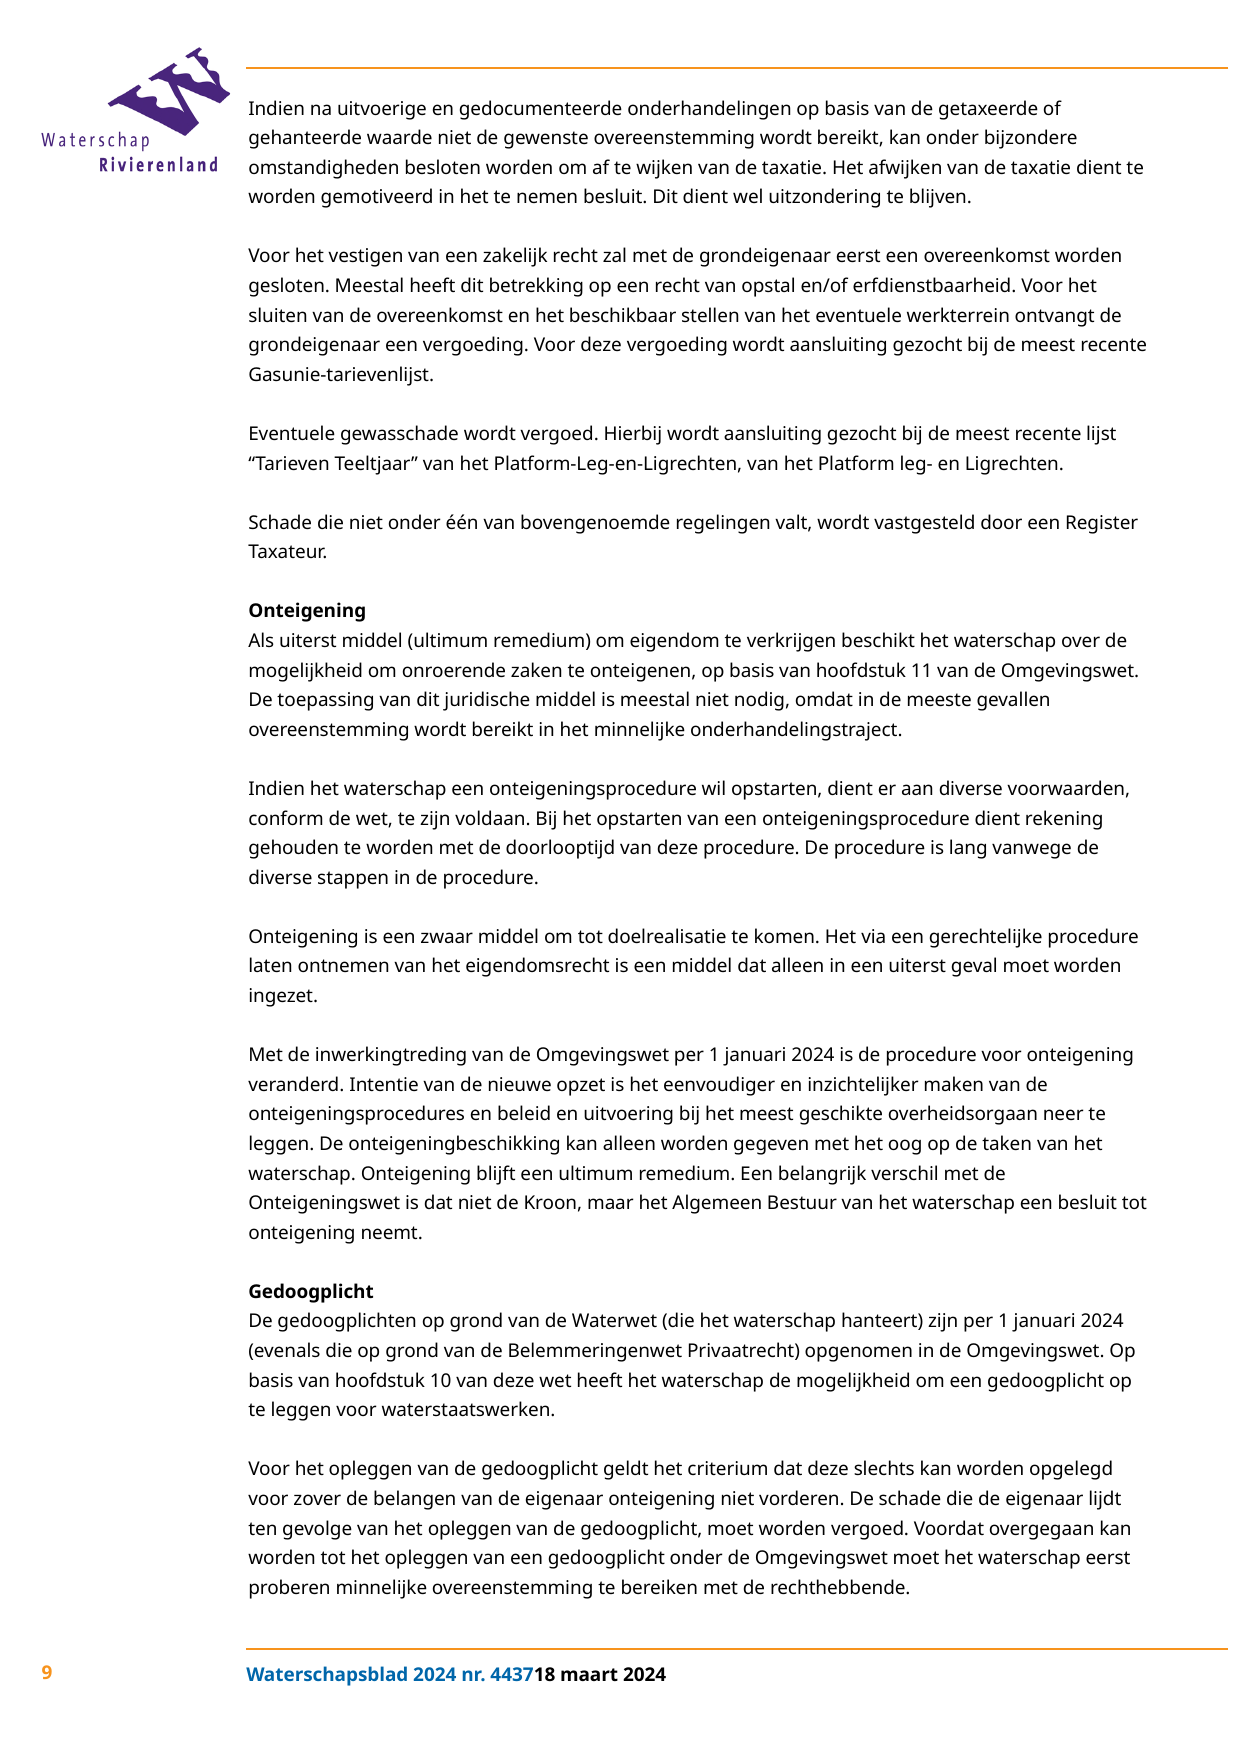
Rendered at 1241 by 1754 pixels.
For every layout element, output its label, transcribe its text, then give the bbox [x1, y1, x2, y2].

text Indien na uitvoerige en gedocumenteerde onderhandelingen op basis van de getaxeerde of gehanteerde waarde niet de gewenste overeenstemming wordt bereikt, kan onder bijzondere omstandigheden besloten worden om af te wijken van de taxatie. Het afwijken van de taxatie dient te worden gemotiveerd in het te nemen besluit. Dit dient wel uitzondering te blijven. [248, 95, 1152, 209]
text De gedoogplichten op grond van de Waterwet (die het waterschap hanteert) zijn per 1 januari 2024 (evenals die op grond van de Belemmeringenwet Privaatrecht) opgenomen in de Omgevingswet. Op basis van hoofdstuk 10 van deze wet heeft het waterschap de mogelijkheid om een gedoogplicht op te leggen voor waterstaatswerken. [248, 1308, 1152, 1422]
picture [41, 47, 231, 172]
text Met de inwerkingtreding van de Omgevingswet per 1 januari 2024 is de procedure voor onteigening veranderd. Intentie van de nieuwe opzet is het eenvoudiger en inzichtelijker maken van de onteigeningsprocedures en beleid en uitvoering bij het meest geschikte overheidsorgaan neer te leggen. De onteigeningbeschikking kan alleen worden gegeven met het oog op de taken van het waterschap. Onteigening blijft een ultimum remedium. Een belangrijk verschil met de Onteigeningswet is dat niet de Kroon, maar het Algemeen Bestuur van het waterschap een besluit tot onteigening neemt. [248, 1041, 1152, 1245]
text Schade die niet onder één van bovengenoemde regelingen valt, wordt vastgesteld door een Register Taxateur. [248, 509, 1152, 564]
text Onteigening [248, 598, 1152, 623]
text Als uiterst middel (ultimum remedium) om eigendom te verkrijgen beschikt het waterschap over de mogelijkheid om onroerende zaken te onteigenen, op basis van hoofdstuk 11 van de Omgevingswet. De toepassing van dit juridische middel is meestal niet nodig, omdat in de meeste gevallen overeenstemming wordt bereikt in het minnelijke onderhandelingstraject. [248, 627, 1152, 742]
text Voor het opleggen van de gedoogplicht geldt het criterium dat deze slechts kan worden opgelegd voor zover de belangen van de eigenaar onteigening niet vorderen. De schade die de eigenaar lijdt ten gevolge van het opleggen van de gedoogplicht, moet worden vergoed. Voordat overgegaan kan worden tot het opleggen van een gedoogplicht onder de Omgevingswet moet het waterschap eerst proberen minnelijke overeenstemming te bereiken met de rechthebbende. [248, 1456, 1152, 1600]
text Onteigening is een zwaar middel om tot doelrealisatie te komen. Het via een gerechtelijke procedure laten ontnemen van het eigendomsrecht is een middel dat alleen in een uiterst geval moet worden ingezet. [248, 923, 1152, 1008]
text Eventuele gewasschade wordt vergoed. Hierbij wordt aansluiting gezocht bij de meest recente lijst “Tarieven Teeltjaar” van het Platform-Leg-en-Ligrechten, van het Platform leg- en Ligrechten. [248, 420, 1152, 476]
text Gedoogplicht [248, 1278, 1152, 1304]
text Voor het vestigen van een zakelijk recht zal met de grondeigenaar eerst een overeenkomst worden gesloten. Meestal heeft dit betrekking op een recht van opstal en/of erfdienstbaarheid. Voor het sluiten van de overeenkomst en het beschikbaar stellen van het eventuele werkterrein ontvangt de grondeigenaar een vergoeding. Voor deze vergoeding wordt aansluiting gezocht bij de meest recente Gasunie-tarievenlijst. [248, 243, 1152, 387]
text Indien het waterschap een onteigeningsprocedure wil opstarten, dient er aan diverse voorwaarden, conform de wet, te zijn voldaan. Bij het opstarten van een onteigeningsprocedure dient rekening gehouden te worden met de doorlooptijd van deze procedure. De procedure is lang vanwege de diverse stappen in de procedure. [248, 775, 1152, 890]
